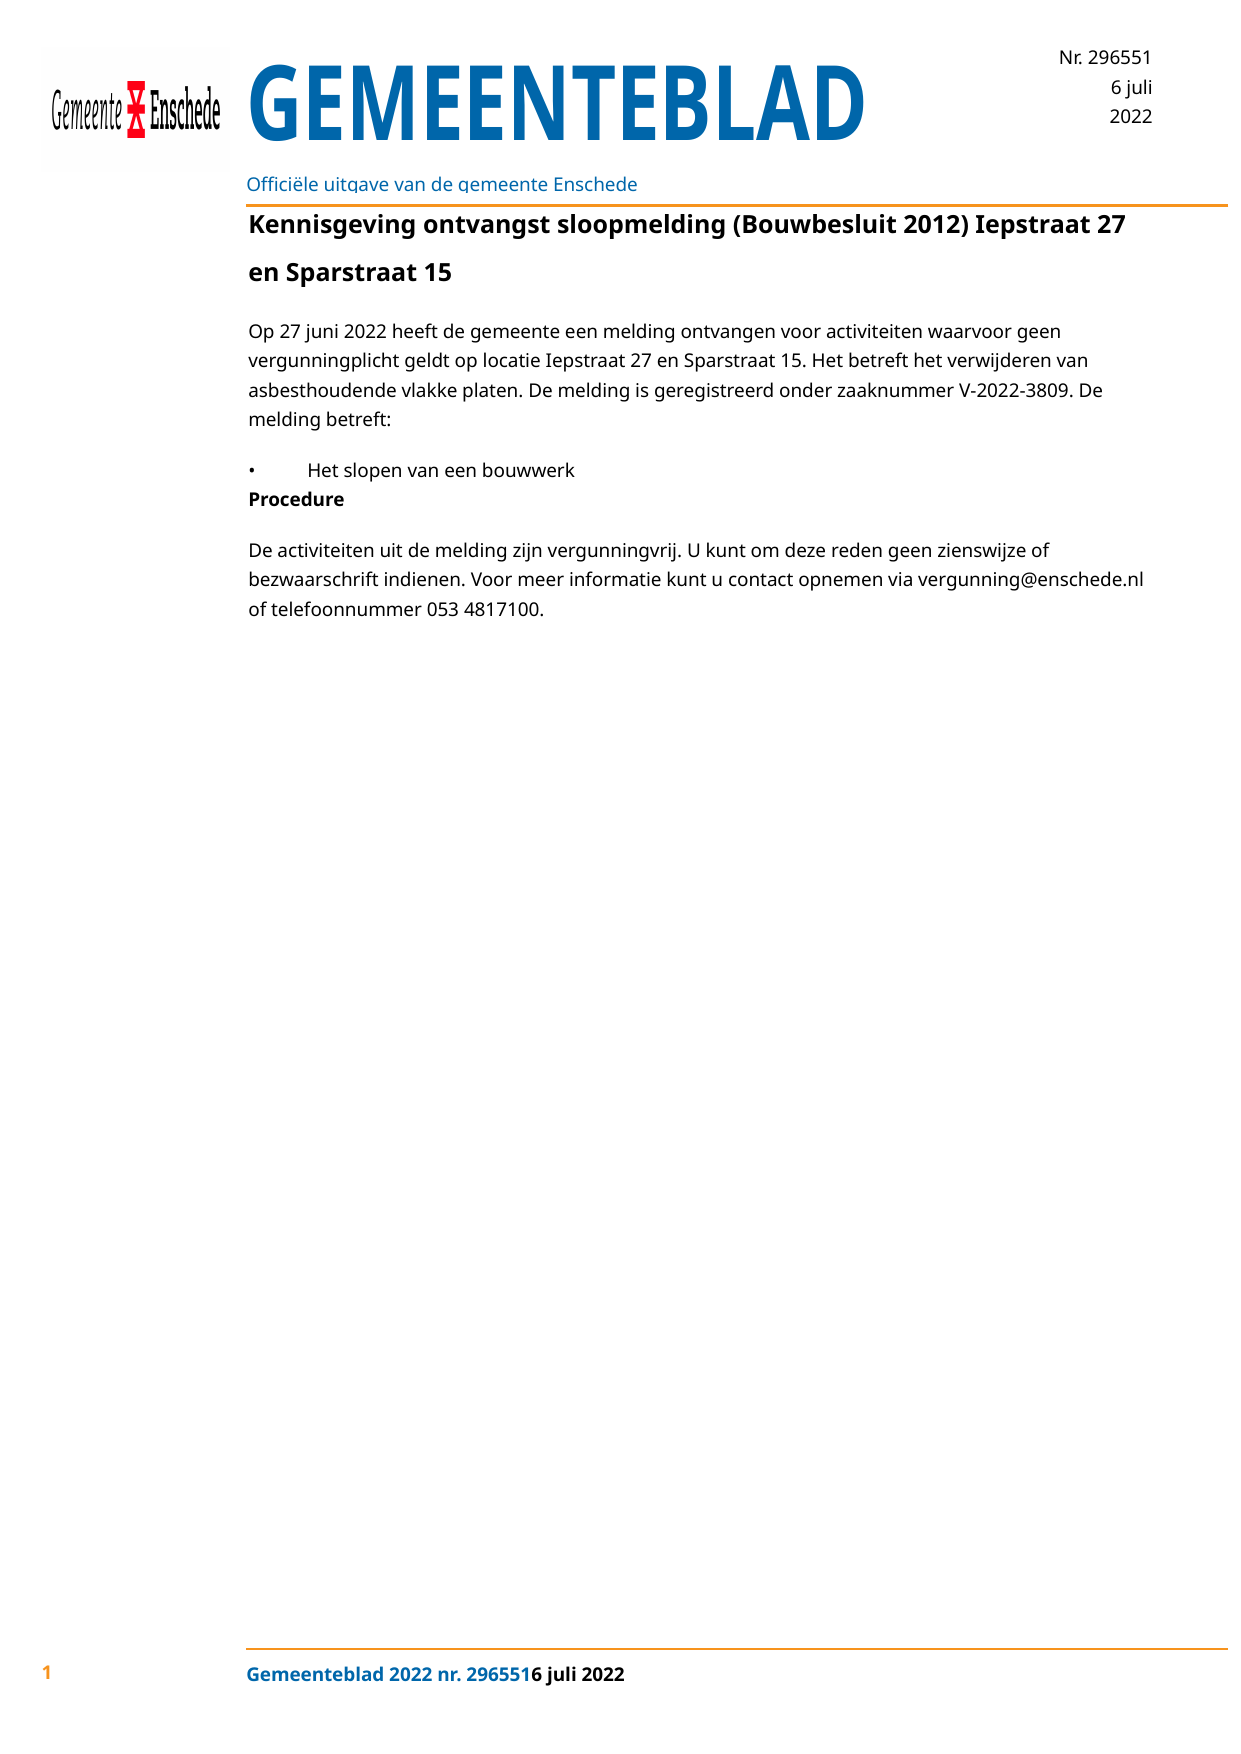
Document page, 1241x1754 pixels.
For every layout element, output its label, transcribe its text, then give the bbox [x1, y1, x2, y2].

text Op 27 juni 2022 heeft de gemeente een melding ontvangen voor activiteiten waarvoor geen vergunningplicht geldt op locatie Iepstraat 27 en Sparstraat 15. Het betreft het verwijderen van asbesthoudende vlakke platen. De melding is geregistreerd onder zaaknummer V-2022-3809. De melding betreft: [248, 318, 1152, 432]
text De activiteiten uit de melding zijn vergunningvrij. U kunt om deze reden geen zienswijze of bezwaarschrift indienen. Voor meer informatie kunt u contact opnemen via vergunning@enschede.nl of telefoonnummer 053 4817100. [248, 537, 1152, 622]
text Kennisgeving ontvangst sloopmelding (Bouwbesluit 2012) Iepstraat 27 en Sparstraat 15 [248, 207, 1152, 288]
list Het slopen van een bouwwerk [248, 457, 1152, 483]
text Procedure [248, 487, 1152, 512]
picture [41, 47, 231, 172]
